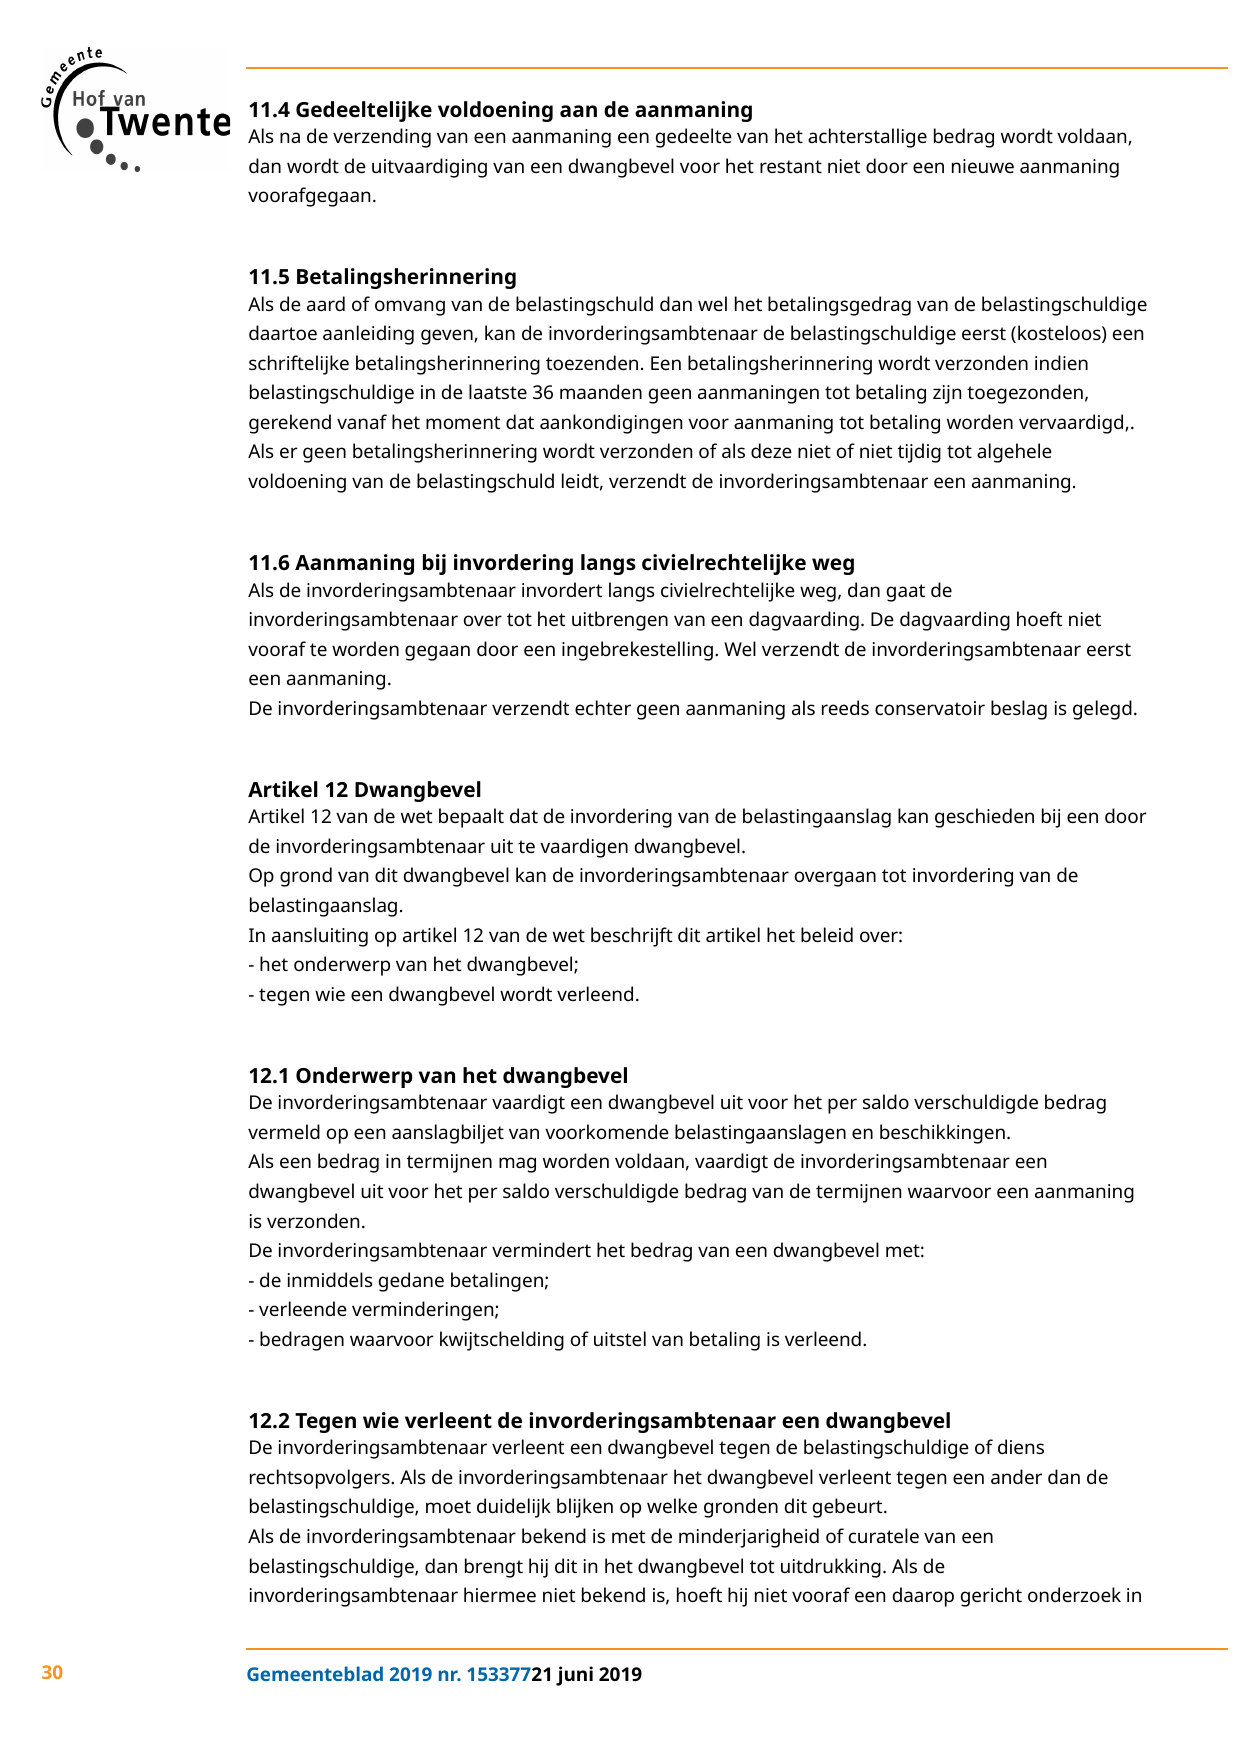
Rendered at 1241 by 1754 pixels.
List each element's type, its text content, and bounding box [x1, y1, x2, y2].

text De invorderingsambtenaar vaardigt een dwangbevel uit voor het per saldo verschuldigde bedrag vermeld op een aanslagbiljet van voorkomende belastingaanslagen en beschikkingen. [248, 1089, 1152, 1145]
text De invorderingsambtenaar verzendt echter geen aanmaning als reeds conservatoir beslag is gelegd. [248, 695, 1152, 721]
text 11.6 Aanmaning bij invordering langs civielrechtelijke weg [248, 548, 1152, 577]
text 12.2 Tegen wie verleent de invorderingsambtenaar een dwangbevel [248, 1406, 1152, 1434]
text 11.5 Betalingsherinnering [248, 262, 1152, 291]
text - bedragen waarvoor kwijtschelding of uitstel van betaling is verleend. [248, 1326, 1152, 1352]
text Als de invorderingsambtenaar bekend is met de minderjarigheid of curatele van een belastingschuldige, dan brengt hij dit in het dwangbevel tot uitdrukking. Als de invorderingsambtenaar hiermee niet bekend is, hoeft hij niet vooraf een daarop gericht onderzoek in [248, 1523, 1152, 1608]
text - de inmiddels gedane betalingen; [248, 1267, 1152, 1293]
text In aansluiting op artikel 12 van de wet beschrijft dit artikel het beleid over: [248, 922, 1152, 948]
text 12.1 Onderwerp van het dwangbevel [248, 1061, 1152, 1089]
text Als de aard of omvang van de belastingschuld dan wel het betalingsgedrag van de belastingschuldige daartoe aanleiding geven, kan de invorderingsambtenaar de belastingschuldige eerst (kosteloos) een schriftelijke betalingsherinnering toezenden. Een betalingsherinnering wordt verzonden indien belastingschuldige in de laatste 36 maanden geen aanmaningen tot betaling zijn toegezonden, gerekend vanaf het moment dat aankondigingen voor aanmaning tot betaling worden vervaardigd,. [248, 291, 1152, 435]
text De invorderingsambtenaar vermindert het bedrag van een dwangbevel met: [248, 1237, 1152, 1263]
text Als een bedrag in termijnen mag worden voldaan, vaardigt de invorderingsambtenaar een dwangbevel uit voor het per saldo verschuldigde bedrag van de termijnen waarvoor een aanmaning is verzonden. [248, 1149, 1152, 1233]
picture [41, 47, 231, 172]
text - verleende verminderingen; [248, 1297, 1152, 1322]
text Als na de verzending van een aanmaning een gedeelte van het achterstallige bedrag wordt voldaan, dan wordt de uitvaardiging van een dwangbevel voor het restant niet door een nieuwe aanmaning voorafgegaan. [248, 123, 1152, 208]
text De invorderingsambtenaar verleent een dwangbevel tegen de belastingschuldige of diens rechtsopvolgers. Als de invorderingsambtenaar het dwangbevel verleent tegen een ander dan de belastingschuldige, moet duidelijk blijken op welke gronden dit gebeurt. [248, 1434, 1152, 1519]
text 11.4 Gedeeltelijke voldoening aan de aanmaning [248, 95, 1152, 123]
text Op grond van dit dwangbevel kan de invorderingsambtenaar overgaan tot invordering van de belastingaanslag. [248, 863, 1152, 918]
text - tegen wie een dwangbevel wordt verleend. [248, 981, 1152, 1007]
text Artikel 12 van de wet bepaalt dat de invordering van de belastingaanslag kan geschieden bij een door de invorderingsambtenaar uit te vaardigen dwangbevel. [248, 803, 1152, 859]
text Artikel 12 Dwangbevel [248, 775, 1152, 803]
text Als er geen betalingsherinnering wordt verzonden of als deze niet of niet tijdig tot algehele voldoening van de belastingschuld leidt, verzendt de invorderingsambtenaar een aanmaning. [248, 439, 1152, 494]
text - het onderwerp van het dwangbevel; [248, 951, 1152, 977]
text Als de invorderingsambtenaar invordert langs civielrechtelijke weg, dan gaat de invorderingsambtenaar over tot het uitbrengen van een dagvaarding. De dagvaarding hoeft niet vooraf te worden gegaan door een ingebrekestelling. Wel verzendt de invorderingsambtenaar eerst een aanmaning. [248, 577, 1152, 691]
